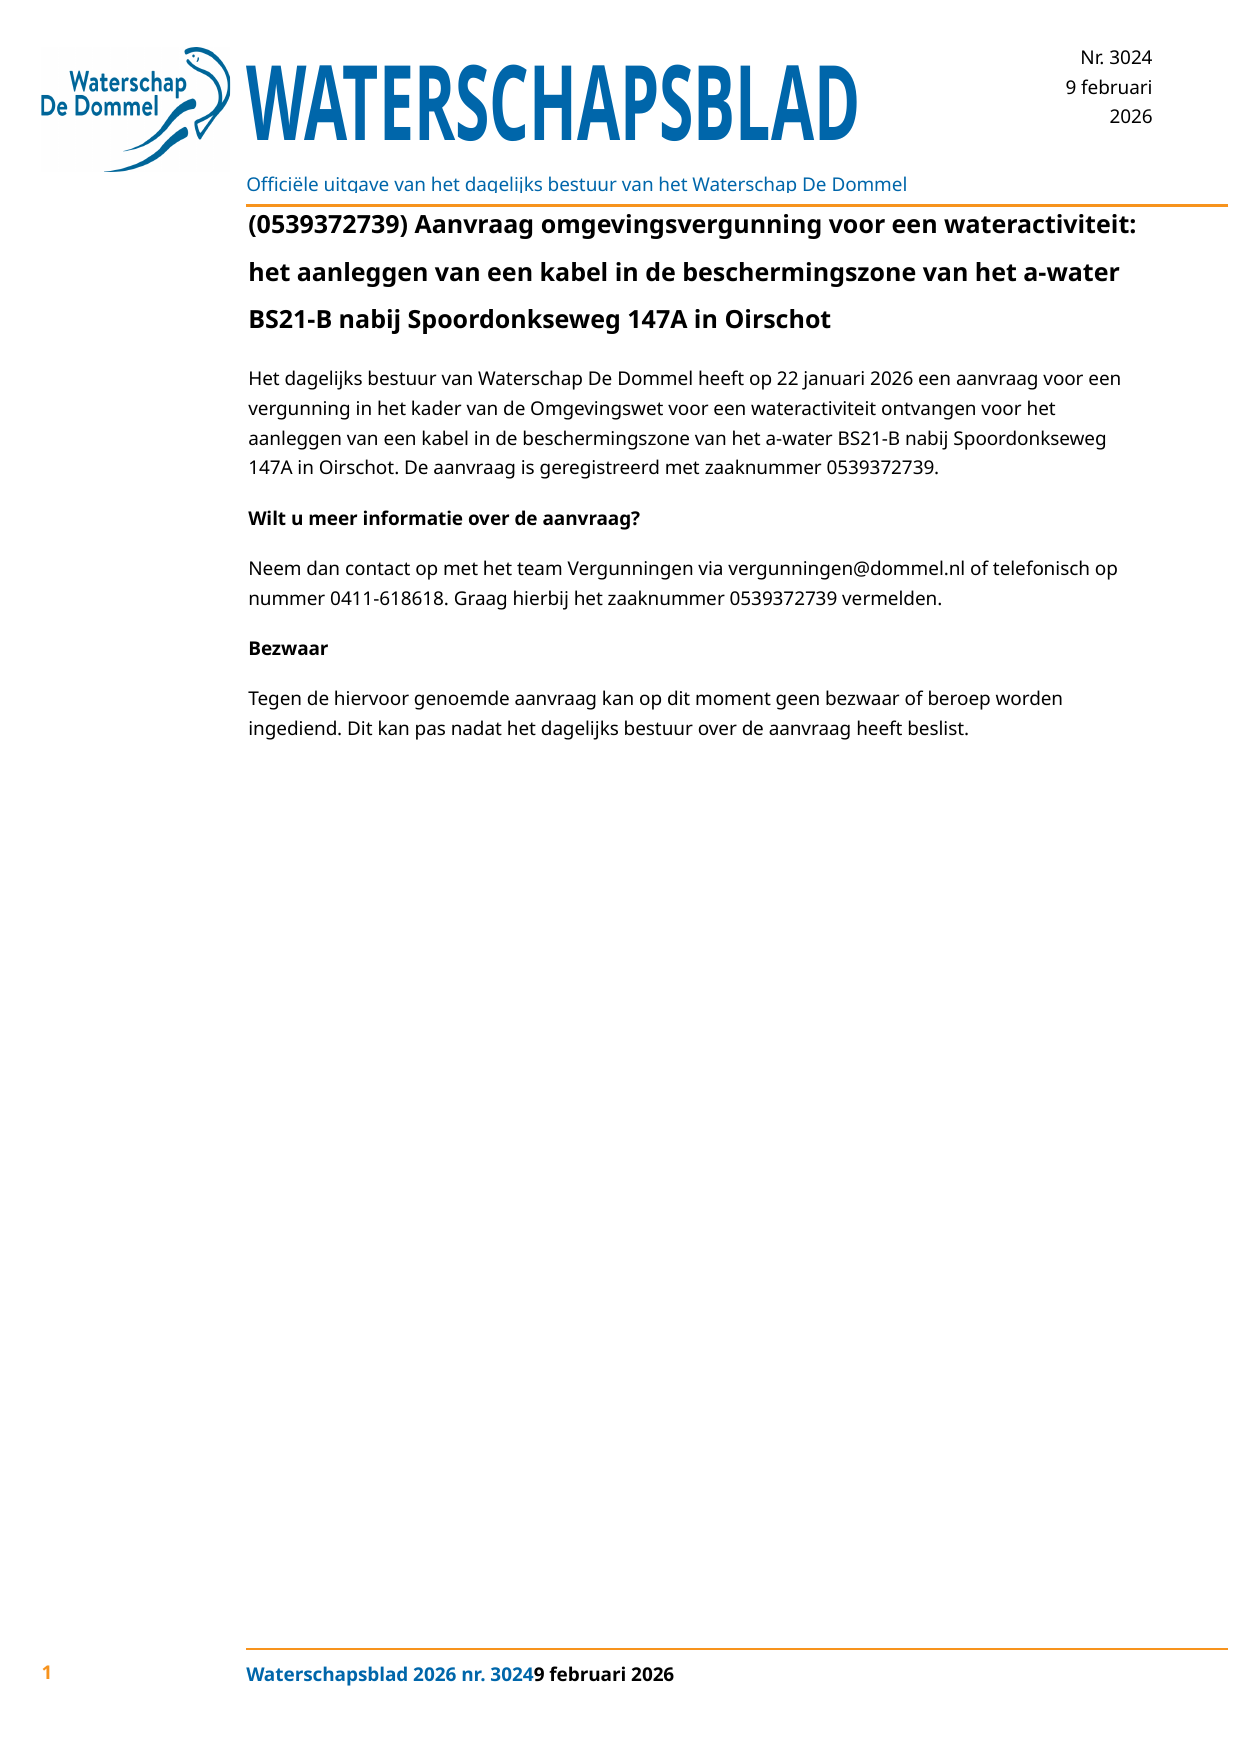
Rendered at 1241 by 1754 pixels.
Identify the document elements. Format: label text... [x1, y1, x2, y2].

text Wilt u meer informatie over de aanvraag? [248, 505, 1152, 530]
text Het dagelijks bestuur van Waterschap De Dommel heeft op 22 januari 2026 een aanvraag voor een vergunning in het kader van de Omgevingswet voor een wateractiviteit ontvangen voor het aanleggen van een kabel in de beschermingszone van het a-water BS21-B nabij Spoordonkseweg 147A in Oirschot. De aanvraag is geregistreerd met zaaknummer 0539372739. [248, 366, 1152, 480]
picture [45, 99, 51, 111]
text Bezwaar [248, 635, 1152, 661]
text Tegen de hiervoor genoemde aanvraag kan op dit moment geen bezwaar of beroep worden ingediend. Dit kan pas nadat het dagelijks bestuur over de aanvraag heeft beslist. [248, 686, 1152, 741]
picture [204, 47, 231, 76]
picture [41, 47, 231, 172]
picture [198, 118, 210, 131]
text Neem dan contact op met het team Vergunningen via vergunningen@dommel.nl of telefonisch op nummer 0411-618618. Graag hierbij het zaaknummer 0539372739 vermelden. [248, 555, 1152, 610]
text (0539372739) Aanvraag omgevingsvergunning voor een wateractiviteit: het aanleggen van een kabel in de beschermingszone van het a-water BS21-B nabij Spoordonkseweg 147A in Oirschot [248, 207, 1152, 336]
